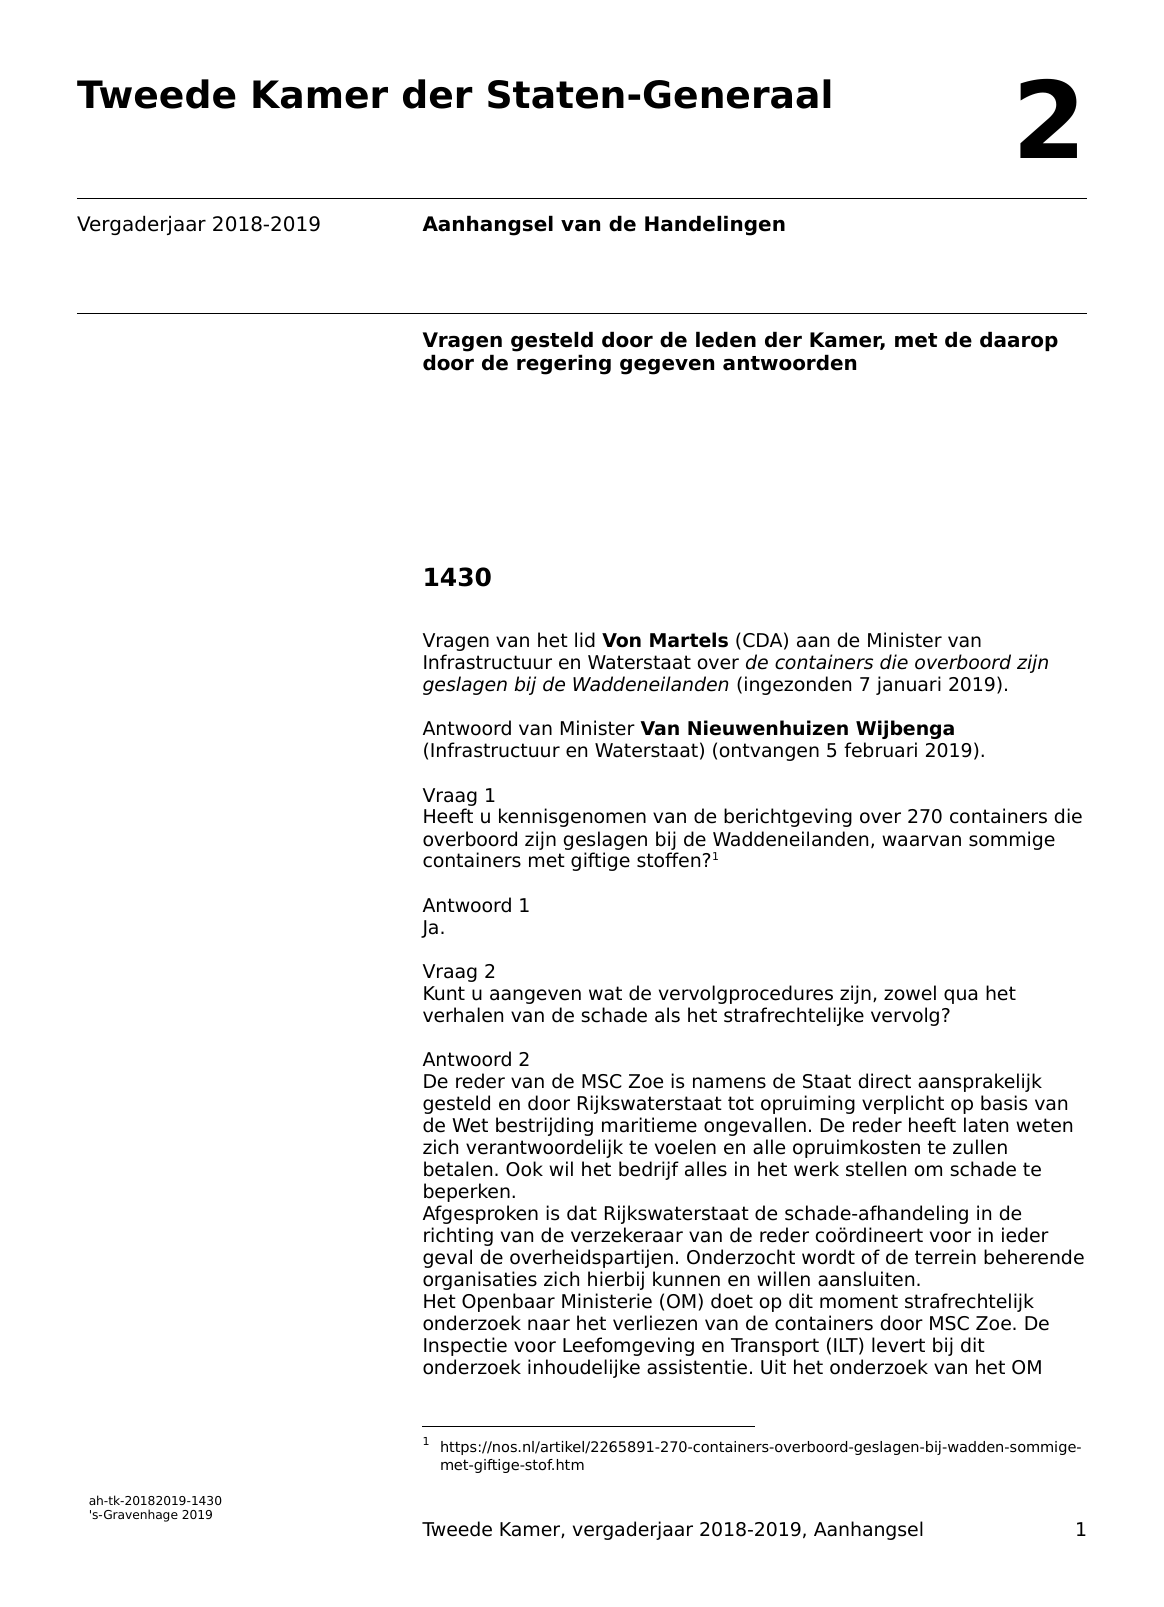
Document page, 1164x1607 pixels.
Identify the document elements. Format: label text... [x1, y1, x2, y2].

text Antwoord 1 [422, 894, 1087, 917]
text Vraag 1 [422, 784, 1087, 806]
text https://nos.nl/artikel/2265891-270-containers-overboord-geslagen-bij-wadden-sommige-met-giftige-stof.htm [422, 1435, 1087, 1474]
text Ja. [422, 917, 1087, 938]
text Vragen van het lid Von Martels (CDA) aan de Minister van Infrastructuur en Waterstaat over de containers die overboord zijn geslagen bij de Waddeneilanden (ingezonden 7 januari 2019). [422, 630, 1087, 696]
table_header 2 [886, 59, 1087, 198]
text Het Openbaar Ministerie (OM) doet op dit moment strafrechtelijk onderzoek naar het verliezen van de containers door MSC Zoe. De Inspectie voor Leefomgeving en Transport (ILT) levert bij dit onderzoek inhoudelijke assistentie. Uit het onderzoek van het OM [422, 1291, 1087, 1378]
text 1430 [422, 563, 1087, 592]
table_cell Vragen gesteld door de leden der Kamer, met de daarop door de regering gegeven antwoorden [422, 314, 1087, 375]
text ah-tk-20182019-1430 [88, 1494, 323, 1508]
text De reder van de MSC Zoe is namens de Staat direct aansprakelijk gesteld en door Rijkswaterstaat tot opruiming verplicht op basis van de Wet bestrijding maritieme ongevallen. De reder heeft laten weten zich verantwoordelijk te voelen en alle opruimkosten te zullen betalen. Ook wil het bedrijf alles in het werk stellen om schade te beperken. [422, 1071, 1087, 1203]
text 's-Gravenhage 2019 [88, 1508, 323, 1522]
text Antwoord 2 [422, 1049, 1087, 1071]
text Antwoord van Minister Van Nieuwenhuizen Wijbenga (Infrastructuur en Waterstaat) (ontvangen 5 februari 2019). [422, 718, 1087, 762]
table_cell Aanhangsel van de Handelingen [422, 199, 1087, 313]
text Kunt u aangeven wat de vervolgprocedures zijn, zowel qua het verhalen van de schade als het strafrechtelijke vervolg? [422, 983, 1087, 1027]
text Afgesproken is dat Rijkswaterstaat de schade-afhandeling in de richting van de verzekeraar van de reder coördineert voor in ieder geval de overheidspartijen. Onderzocht wordt of de terrein beherende organisaties zich hierbij kunnen en willen aansluiten. [422, 1203, 1087, 1291]
text Heeft u kennisgenomen van de berichtgeving over 270 containers die overboord zijn geslagen bij de Waddeneilanden, waarvan sommige containers met giftige stoffen? [422, 806, 1087, 872]
text Vraag 2 [422, 961, 1087, 983]
table_cell [77, 314, 422, 375]
table_cell Vergaderjaar 2018-2019 [77, 199, 422, 313]
table_header Tweede Kamer der Staten-Generaal [77, 59, 886, 198]
